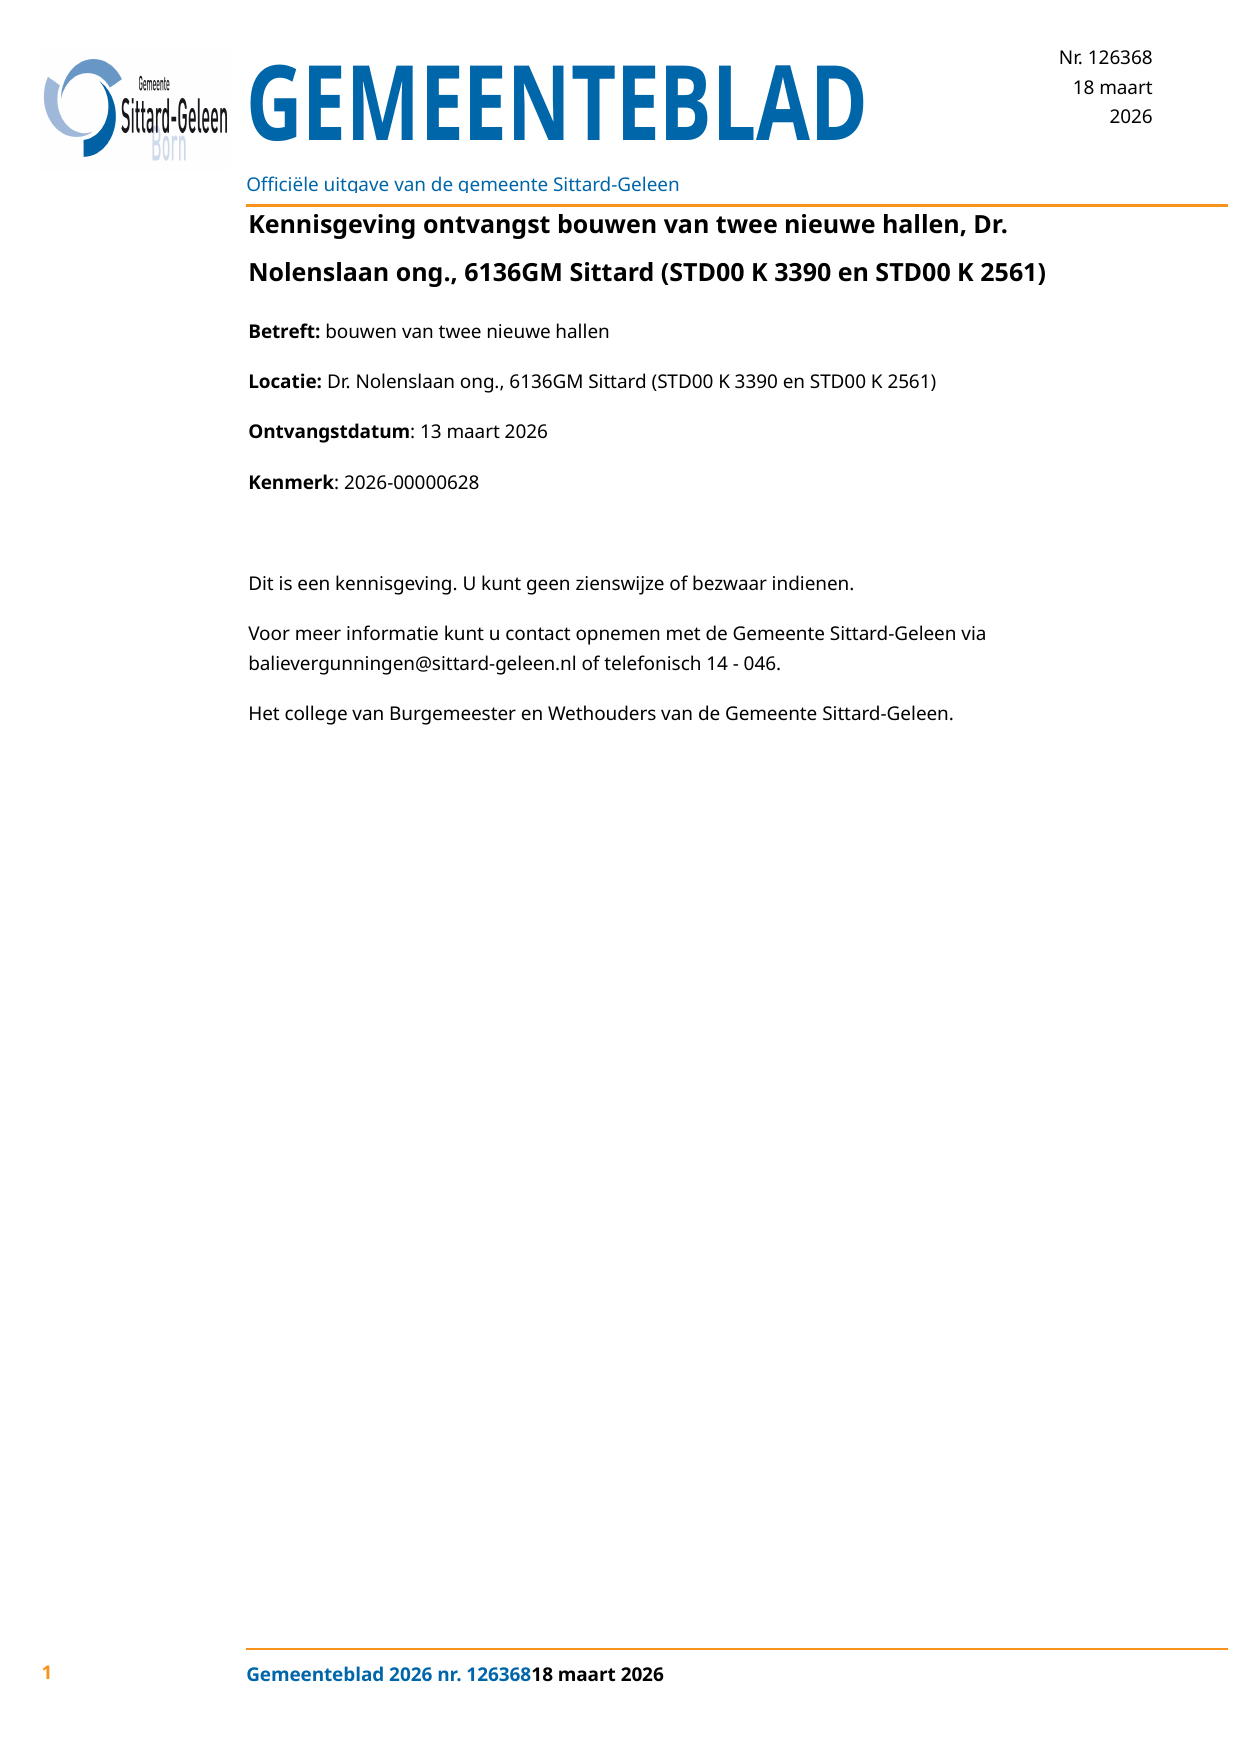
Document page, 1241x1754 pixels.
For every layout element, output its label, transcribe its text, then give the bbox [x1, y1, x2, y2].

picture [41, 47, 231, 172]
text Kennisgeving ontvangst bouwen van twee nieuwe hallen, Dr. Nolenslaan ong., 6136GM Sittard (STD00 K 3390 en STD00 K 2561) [248, 207, 1152, 288]
text Locatie: Dr. Nolenslaan ong., 6136GM Sittard (STD00 K 3390 en STD00 K 2561) [248, 368, 1152, 394]
text Betreft: bouwen van twee nieuwe hallen [248, 318, 1152, 344]
text Kenmerk: 2026-00000628 [248, 469, 1152, 495]
text Voor meer informatie kunt u contact opnemen met de Gemeente Sittard-Geleen via balievergunningen@sittard-geleen.nl of telefonisch 14 - 046. [248, 620, 1152, 676]
text Ontvangstdatum: 13 maart 2026 [248, 419, 1152, 444]
text Dit is een kennisgeving. U kunt geen zienswijze of bezwaar indienen. [248, 570, 1152, 596]
text Het college van Burgemeester en Wethouders van de Gemeente Sittard-Geleen. [248, 700, 1152, 726]
